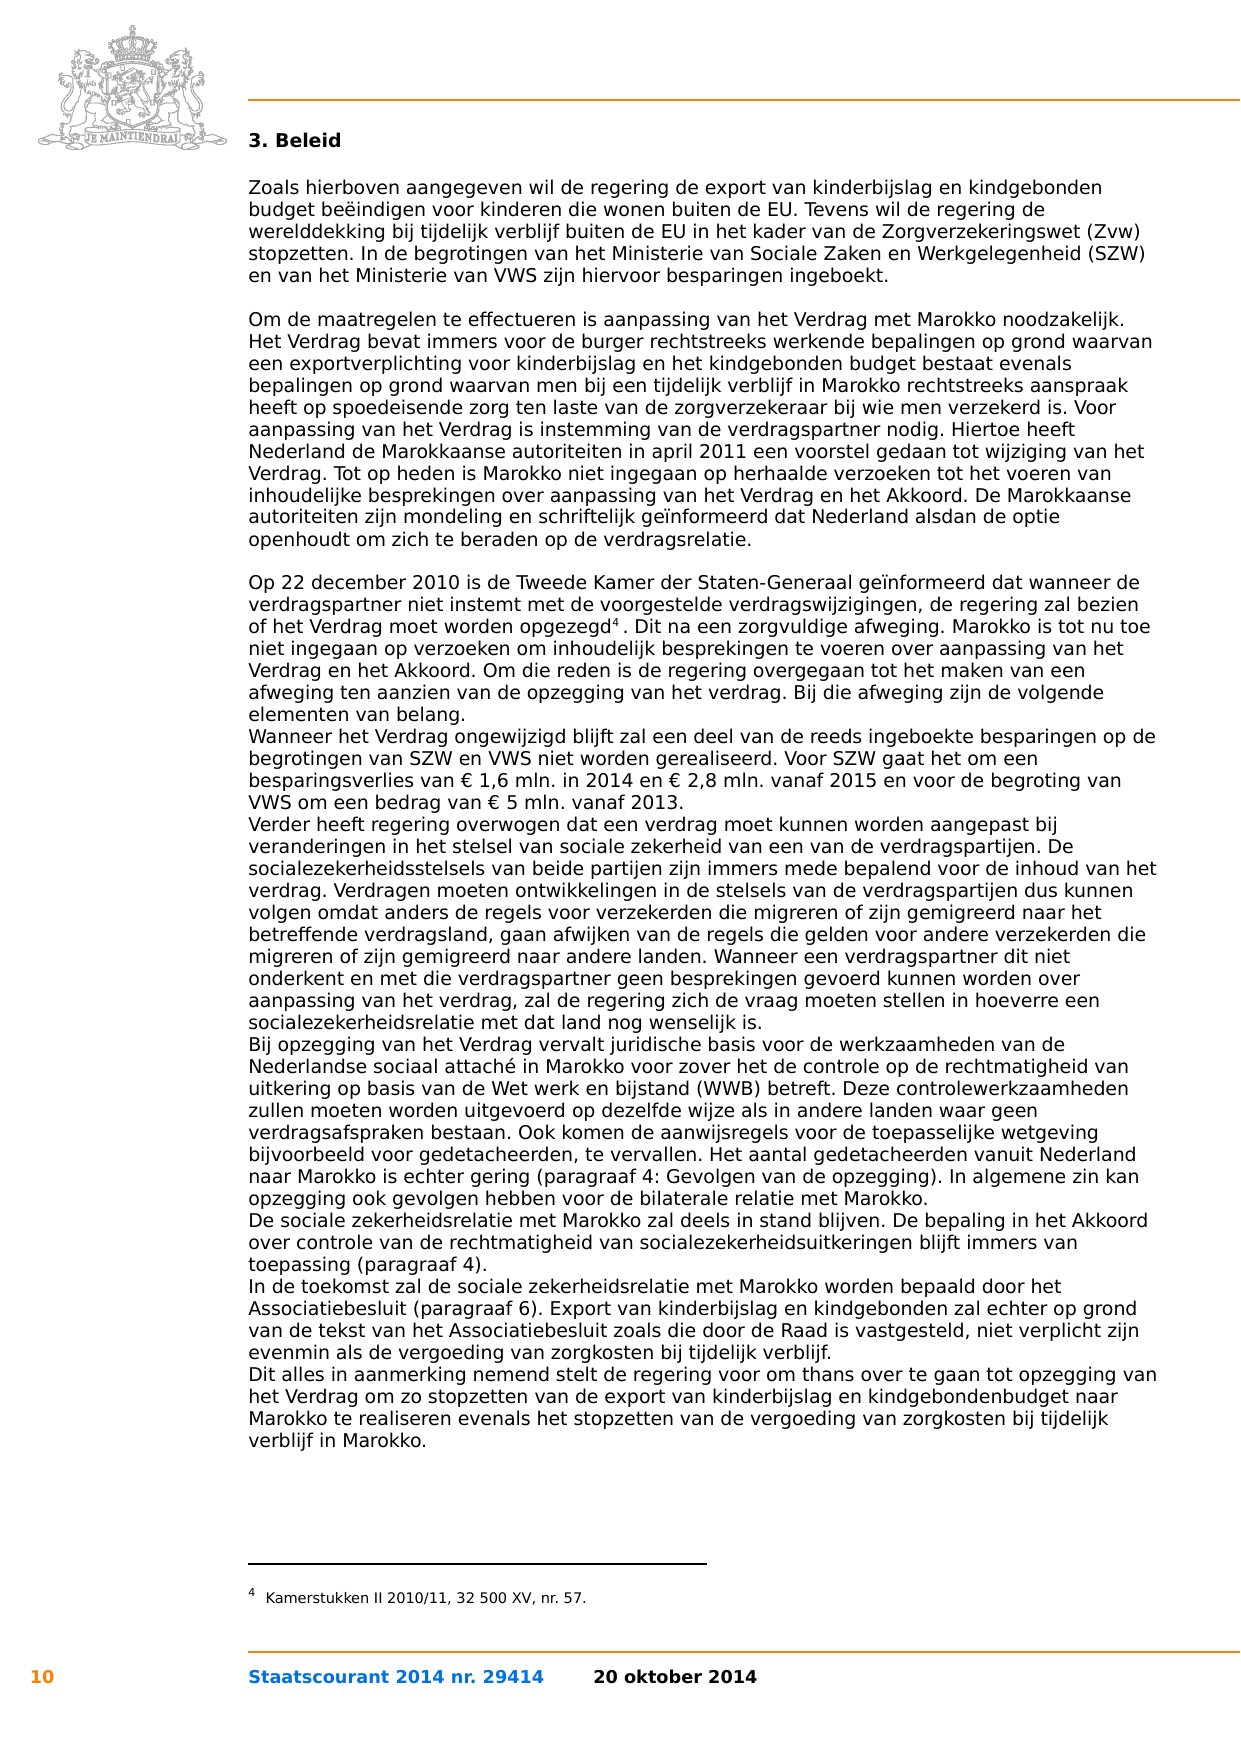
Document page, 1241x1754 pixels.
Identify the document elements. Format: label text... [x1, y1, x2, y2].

picture [38, 25, 227, 150]
text Op 22 december 2010 is de Tweede Kamer der Staten-Generaal geïnformeerd dat wanneer de verdragspartner niet instemt met de voorgestelde verdragswijzigingen, de regering zal bezien of het Verdrag moet worden opgezegd. Dit na een zorgvuldige afweging. Marokko is tot nu toe niet ingegaan op verzoeken om inhoudelijk besprekingen te voeren over aanpassing van het Verdrag en het Akkoord. Om die reden is de regering overgegaan tot het maken van een afweging ten aanzien van de opzegging van het verdrag. Bij die afweging zijn de volgende elementen van belang. [248, 572, 1163, 726]
text Verder heeft regering overwogen dat een verdrag moet kunnen worden aangepast bij veranderingen in het stelsel van sociale zekerheid van een van de verdragspartijen. De socialezekerheidsstelsels van beide partijen zijn immers mede bepalend voor de inhoud van het verdrag. Verdragen moeten ontwikkelingen in de stelsels van de verdragspartijen dus kunnen volgen omdat anders de regels voor verzekerden die migreren of zijn gemigreerd naar het betreffende verdragsland, gaan afwijken van de regels die gelden voor andere verzekerden die migreren of zijn gemigreerd naar andere landen. Wanneer een verdragspartner dit niet onderkent en met die verdragspartner geen besprekingen gevoerd kunnen worden over aanpassing van het verdrag, zal de regering zich de vraag moeten stellen in hoeverre een socialezekerheidsrelatie met dat land nog wenselijk is. [248, 814, 1163, 1034]
subtitle 3. Beleid [248, 130, 1163, 152]
text Wanneer het Verdrag ongewijzigd blijft zal een deel van de reeds ingeboekte besparingen op de begrotingen van SZW en VWS niet worden gerealiseerd. Voor SZW gaat het om een besparingsverlies van € 1,6 mln. in 2014 en € 2,8 mln. vanaf 2015 en voor de begroting van VWS om een bedrag van € 5 mln. vanaf 2013. [248, 726, 1163, 814]
text Bij opzegging van het Verdrag vervalt juridische basis voor de werkzaamheden van de Nederlandse sociaal attaché in Marokko voor zover het de controle op de rechtmatigheid van uitkering op basis van de Wet werk en bijstand (WWB) betreft. Deze controlewerkzaamheden zullen moeten worden uitgevoerd op dezelfde wijze als in andere landen waar geen verdragsafspraken bestaan. Ook komen de aanwijsregels voor de toepasselijke wetgeving bijvoorbeeld voor gedetacheerden, te vervallen. Het aantal gedetacheerden vanuit Nederland naar Marokko is echter gering (paragraaf 4: Gevolgen van de opzegging). In algemene zin kan opzegging ook gevolgen hebben voor de bilaterale relatie met Marokko. [248, 1034, 1163, 1210]
text Zoals hierboven aangegeven wil de regering de export van kinderbijslag en kindgebonden budget beëindigen voor kinderen die wonen buiten de EU. Tevens wil de regering de werelddekking bij tijdelijk verblijf buiten de EU in het kader van de Zorgverzekeringswet (Zvw) stopzetten. In de begrotingen van het Ministerie van Sociale Zaken en Werkgelegenheid (SZW) en van het Ministerie van VWS zijn hiervoor besparingen ingeboekt. [248, 177, 1163, 287]
text Dit alles in aanmerking nemend stelt de regering voor om thans over te gaan tot opzegging van het Verdrag om zo stopzetten van de export van kinderbijslag en kindgebondenbudget naar Marokko te realiseren evenals het stopzetten van de vergoeding van zorgkosten bij tijdelijk verblijf in Marokko. [248, 1363, 1163, 1451]
text Om de maatregelen te effectueren is aanpassing van het Verdrag met Marokko noodzakelijk. Het Verdrag bevat immers voor de burger rechtstreeks werkende bepalingen op grond waarvan een exportverplichting voor kinderbijslag en het kindgebonden budget bestaat evenals bepalingen op grond waarvan men bij een tijdelijk verblijf in Marokko rechtstreeks aanspraak heeft op spoedeisende zorg ten laste van de zorgverzekeraar bij wie men verzekerd is. Voor aanpassing van het Verdrag is instemming van de verdragspartner nodig. Hiertoe heeft Nederland de Marokkaanse autoriteiten in april 2011 een voorstel gedaan tot wijziging van het Verdrag. Tot op heden is Marokko niet ingegaan op herhaalde verzoeken tot het voeren van inhoudelijke besprekingen over aanpassing van het Verdrag en het Akkoord. De Marokkaanse autoriteiten zijn mondeling en schriftelijk geïnformeerd dat Nederland alsdan de optie openhoudt om zich te beraden op de verdragsrelatie. [248, 309, 1163, 550]
text Kamerstukken II 2010/11, 32 500 XV, nr. 57. [248, 1586, 1163, 1608]
text De sociale zekerheidsrelatie met Marokko zal deels in stand blijven. De bepaling in het Akkoord over controle van de rechtmatigheid van socialezekerheidsuitkeringen blijft immers van toepassing (paragraaf 4). [248, 1210, 1163, 1276]
text In de toekomst zal de sociale zekerheidsrelatie met Marokko worden bepaald door het Associatiebesluit (paragraaf 6). Export van kinderbijslag en kindgebonden zal echter op grond van de tekst van het Associatiebesluit zoals die door de Raad is vastgesteld, niet verplicht zijn evenmin als de vergoeding van zorgkosten bij tijdelijk verblijf. [248, 1276, 1163, 1363]
